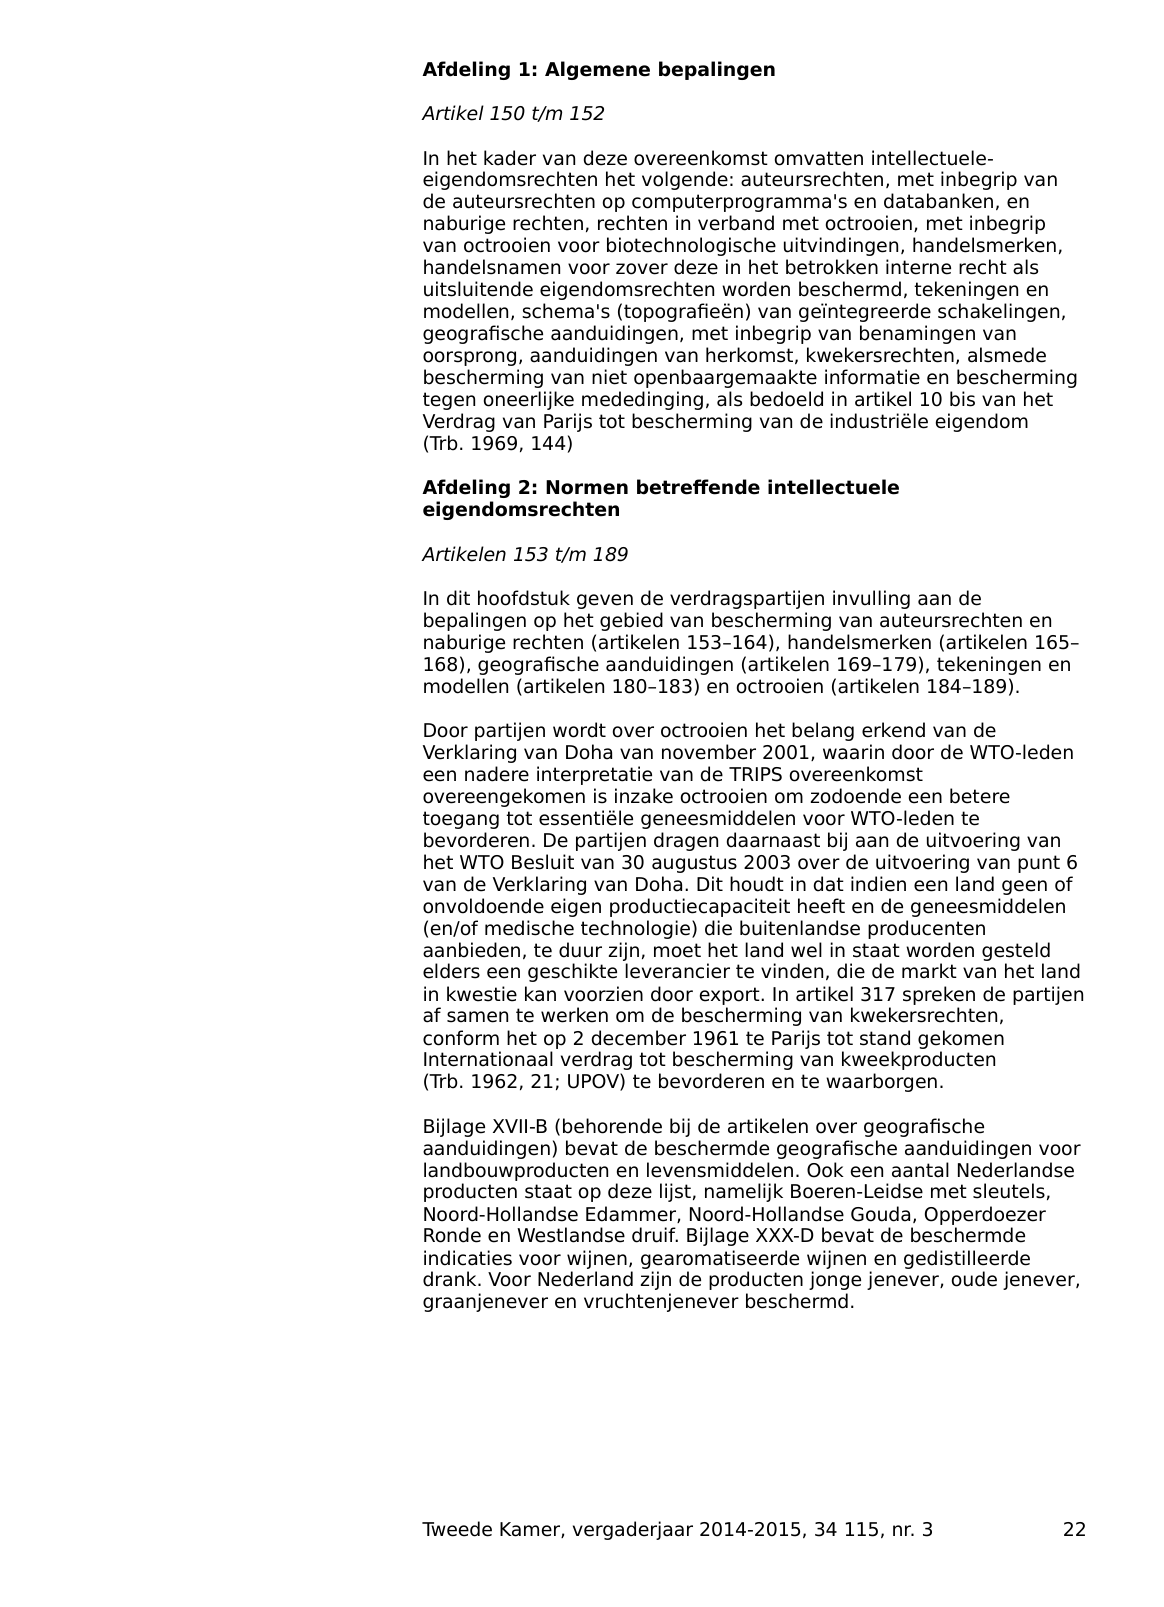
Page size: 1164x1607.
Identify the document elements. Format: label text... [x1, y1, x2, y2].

subtitle Afdeling 2: Normen betreffende intellectuele eigendomsrechten [422, 477, 1087, 521]
subtitle Afdeling 1: Algemene bepalingen [422, 59, 1087, 81]
text Bijlage XVII-B (behorende bij de artikelen over geografische aanduidingen) bevat de beschermde geografische aanduidingen voor landbouwproducten en levensmiddelen. Ook een aantal Nederlandse producten staat op deze lijst, namelijk Boeren-Leidse met sleutels, Noord-Hollandse Edammer, Noord-Hollandse Gouda, Opperdoezer Ronde en Westlandse druif. Bijlage XXX-D bevat de beschermde indicaties voor wijnen, gearomatiseerde wijnen en gedistilleerde drank. Voor Nederland zijn de producten jonge jenever, oude jenever, graanjenever en vruchtenjenever beschermd. [422, 1116, 1087, 1313]
subtitle Artikel 150 t/m 152 [422, 103, 1087, 125]
text In het kader van deze overeenkomst omvatten intellectuele-eigendomsrechten het volgende: auteursrechten, met inbegrip van de auteursrechten op computerprogramma's en databanken, en naburige rechten, rechten in verband met octrooien, met inbegrip van octrooien voor biotechnologische uitvindingen, handelsmerken, handelsnamen voor zover deze in het betrokken interne recht als uitsluitende eigendomsrechten worden beschermd, tekeningen en modellen, schema's (topografieën) van geïntegreerde schakelingen, geografische aanduidingen, met inbegrip van benamingen van oorsprong, aanduidingen van herkomst, kwekersrechten, alsmede bescherming van niet openbaargemaakte informatie en bescherming tegen oneerlijke mededinging, als bedoeld in artikel 10 bis van het Verdrag van Parijs tot bescherming van de industriële eigendom (Trb. 1969, 144) [422, 147, 1087, 455]
text In dit hoofdstuk geven de verdragspartijen invulling aan de bepalingen op het gebied van bescherming van auteursrechten en naburige rechten (artikelen 153–164), handelsmerken (artikelen 165–168), geografische aanduidingen (artikelen 169–179), tekeningen en modellen (artikelen 180–183) en octrooien (artikelen 184–189). [422, 588, 1087, 697]
text Door partijen wordt over octrooien het belang erkend van de Verklaring van Doha van november 2001, waarin door de WTO-leden een nadere interpretatie van de TRIPS overeenkomst overeengekomen is inzake octrooien om zodoende een betere toegang tot essentiële geneesmiddelen voor WTO-leden te bevorderen. De partijen dragen daarnaast bij aan de uitvoering van het WTO Besluit van 30 augustus 2003 over de uitvoering van punt 6 van de Verklaring van Doha. Dit houdt in dat indien een land geen of onvoldoende eigen productiecapaciteit heeft en de geneesmiddelen (en/of medische technologie) die buitenlandse producenten aanbieden, te duur zijn, moet het land wel in staat worden gesteld elders een geschikte leverancier te vinden, die de markt van het land in kwestie kan voorzien door export. In artikel 317 spreken de partijen af samen te werken om de bescherming van kwekersrechten, conform het op 2 december 1961 te Parijs tot stand gekomen Internationaal verdrag tot bescherming van kweekproducten (Trb. 1962, 21; UPOV) te bevorderen en te waarborgen. [422, 720, 1087, 1093]
subtitle Artikelen 153 t/m 189 [422, 543, 1087, 565]
